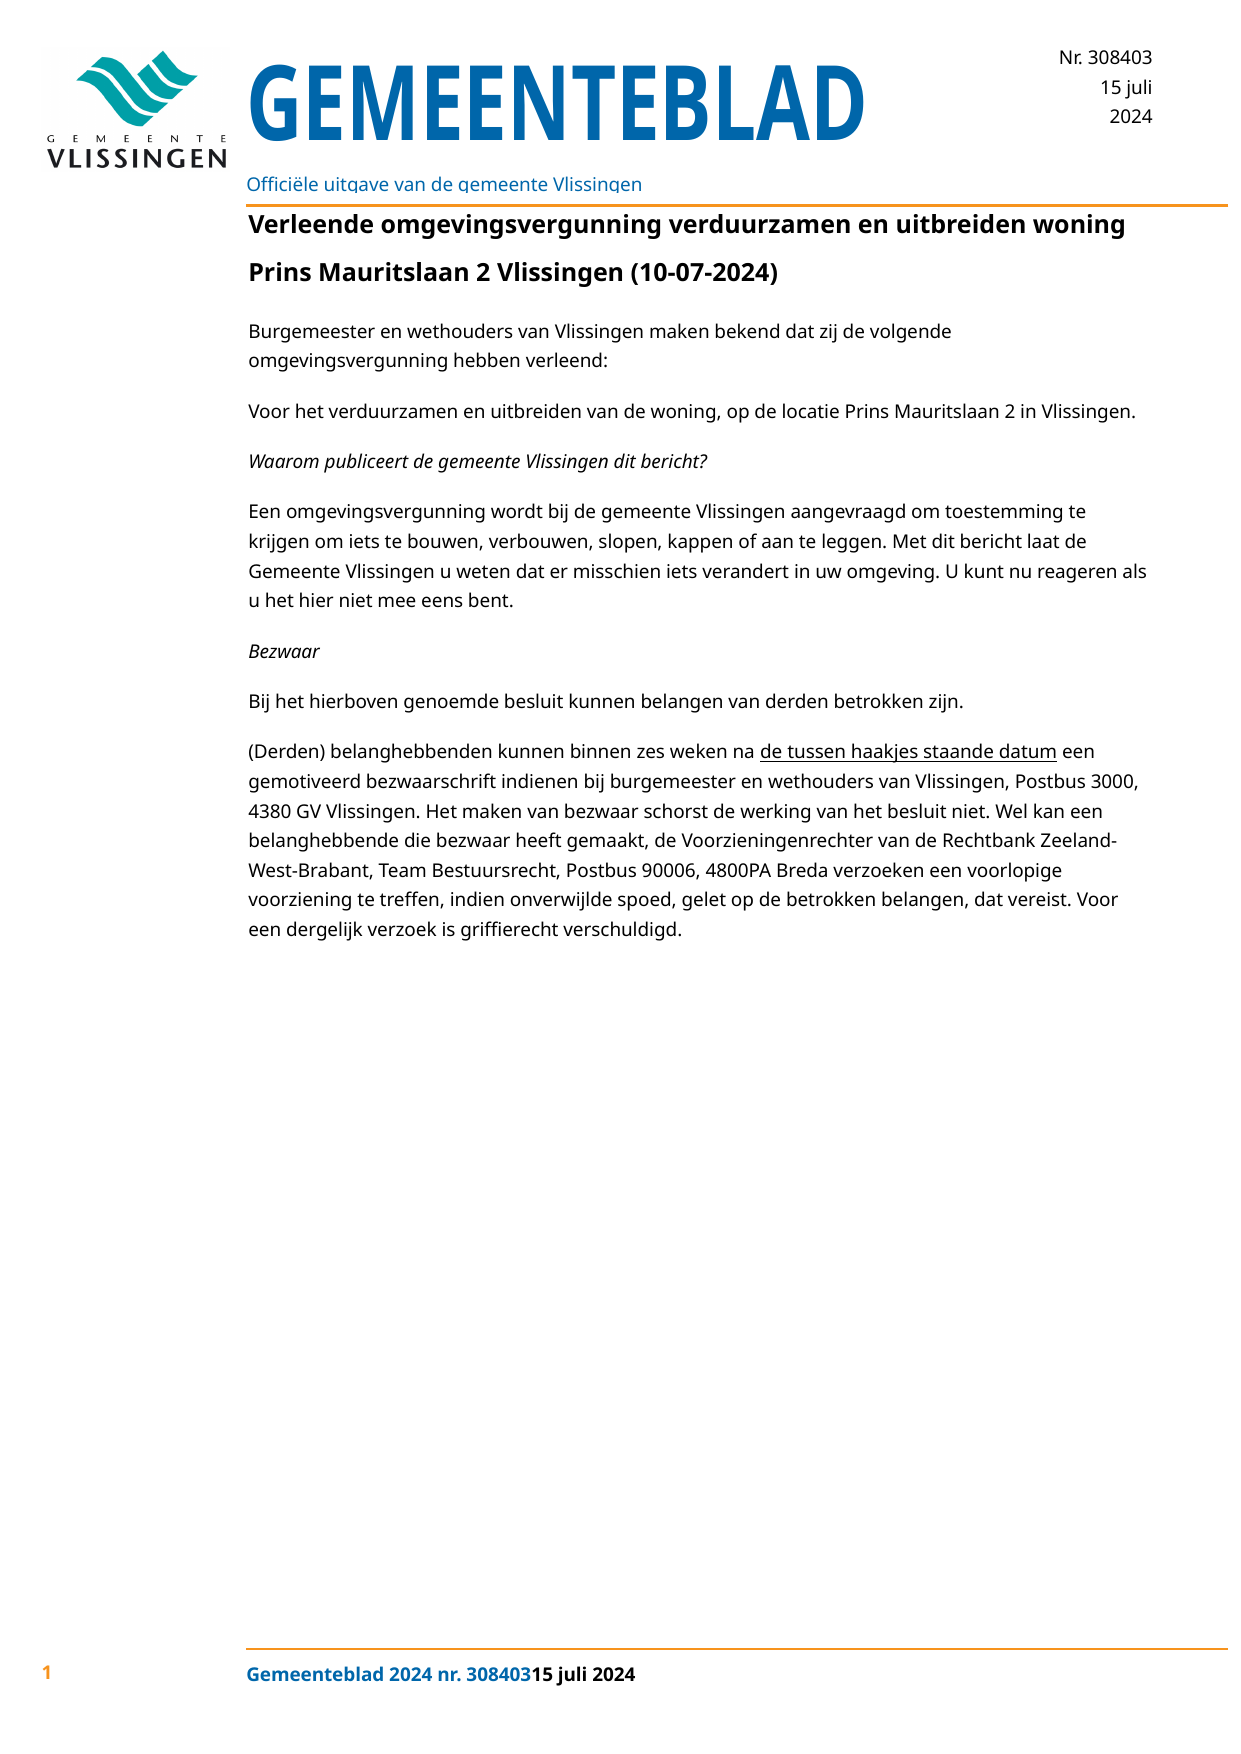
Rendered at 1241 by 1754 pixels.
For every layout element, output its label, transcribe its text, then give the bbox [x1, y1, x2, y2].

text Een omgevingsvergunning wordt bij de gemeente Vlissingen aangevraagd om toestemming te krijgen om iets te bouwen, verbouwen, slopen, kappen of aan te leggen. Met dit bericht laat de Gemeente Vlissingen u weten dat er misschien iets verandert in uw omgeving. U kunt nu reageren als u het hier niet mee eens bent. [248, 499, 1152, 613]
picture [41, 47, 231, 172]
text Bezwaar [248, 638, 1152, 664]
text Burgemeester en wethouders van Vlissingen maken bekend dat zij de volgende omgevingsvergunning hebben verleend: [248, 318, 1152, 373]
text Verleende omgevingsvergunning verduurzamen en uitbreiden woning Prins Mauritslaan 2 Vlissingen (10-07-2024) [248, 207, 1152, 288]
text Bij het hierboven genoemde besluit kunnen belangen van derden betrokken zijn. [248, 688, 1152, 714]
text Voor het verduurzamen en uitbreiden van de woning, op de locatie Prins Mauritslaan 2 in Vlissingen. [248, 398, 1152, 424]
text Waarom publiceert de gemeente Vlissingen dit bericht? [248, 448, 1152, 474]
text (Derden) belanghebbenden kunnen binnen zes weken na de tussen haakjes staande datum een gemotiveerd bezwaarschrift indienen bij burgemeester en wethouders van Vlissingen, Postbus 3000, 4380 GV Vlissingen. Het maken van bezwaar schorst de werking van het besluit niet. Wel kan een belanghebbende die bezwaar heeft gemaakt, de Voorzieningenrechter van de Rechtbank Zeeland-West-Brabant, Team Bestuursrecht, Postbus 90006, 4800PA Breda verzoeken een voorlopige voorziening te treffen, indien onverwijlde spoed, gelet op de betrokken belangen, dat vereist. Voor een dergelijk verzoek is griffierecht verschuldigd. [248, 739, 1152, 942]
